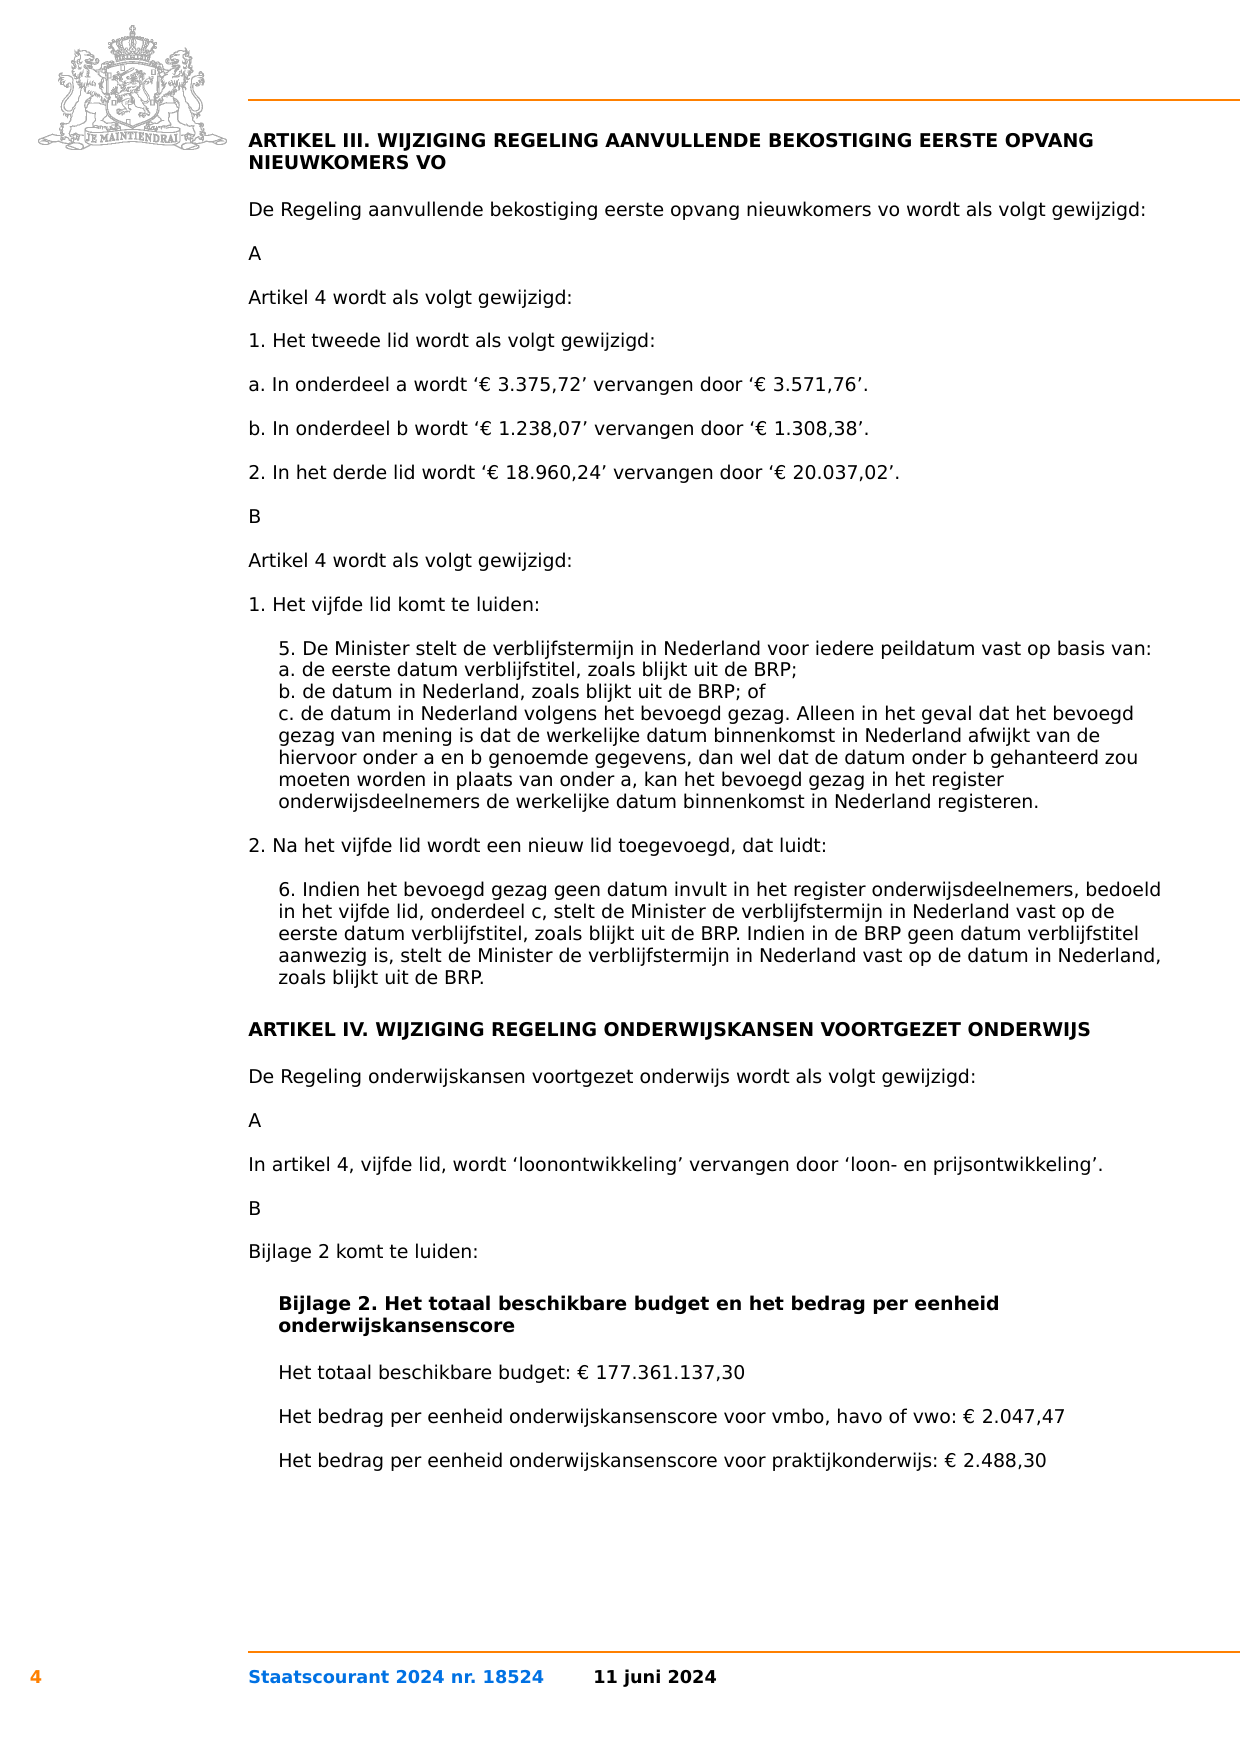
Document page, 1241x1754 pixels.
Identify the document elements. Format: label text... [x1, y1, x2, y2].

text Het totaal beschikbare budget: € 177.361.137,30 [278, 1362, 1163, 1384]
text a. de eerste datum verblijfstitel, zoals blijkt uit de BRP; [278, 659, 1163, 681]
text B [248, 1197, 1163, 1219]
text b. In onderdeel b wordt ‘€ 1.238,07’ vervangen door ‘€ 1.308,38’. [248, 418, 1163, 440]
text 2. In het derde lid wordt ‘€ 18.960,24’ vervangen door ‘€ 20.037,02’. [248, 462, 1163, 484]
text Het bedrag per eenheid onderwijskansenscore voor vmbo, havo of vwo: € 2.047,47 [278, 1406, 1163, 1428]
text De Regeling onderwijskansen voortgezet onderwijs wordt als volgt gewijzigd: [248, 1066, 1163, 1088]
text B [248, 506, 1163, 528]
text De Regeling aanvullende bekostiging eerste opvang nieuwkomers vo wordt als volgt gewijzigd: [248, 199, 1163, 221]
text b. de datum in Nederland, zoals blijkt uit de BRP; of [278, 681, 1163, 703]
picture [38, 25, 227, 150]
subtitle ARTIKEL III. WIJZIGING REGELING AANVULLENDE BEKOSTIGING EERSTE OPVANG NIEUWKOMERS VO [248, 130, 1163, 174]
text 6. Indien het bevoegd gezag geen datum invult in het register onderwijsdeelnemers, bedoeld in het vijfde lid, onderdeel c, stelt de Minister de verblijfstermijn in Nederland vast op de eerste datum verblijfstitel, zoals blijkt uit de BRP. Indien in de BRP geen datum verblijfstitel aanwezig is, stelt de Minister de verblijfstermijn in Nederland vast op de datum in Nederland, zoals blijkt uit de BRP. [278, 879, 1163, 989]
subtitle ARTIKEL IV. WIJZIGING REGELING ONDERWIJSKANSEN VOORTGEZET ONDERWIJS [248, 1019, 1163, 1041]
text A [248, 1110, 1163, 1132]
text In artikel 4, vijfde lid, wordt ‘loonontwikkeling’ vervangen door ‘loon- en prijsontwikkeling’. [248, 1153, 1163, 1176]
text 5. De Minister stelt de verblijfstermijn in Nederland voor iedere peildatum vast op basis van: [278, 637, 1163, 659]
text a. In onderdeel a wordt ‘€ 3.375,72’ vervangen door ‘€ 3.571,76’. [248, 374, 1163, 396]
text 2. Na het vijfde lid wordt een nieuw lid toegevoegd, dat luidt: [248, 835, 1163, 857]
text A [248, 243, 1163, 265]
text 1. Het tweede lid wordt als volgt gewijzigd: [248, 330, 1163, 352]
text Het bedrag per eenheid onderwijskansenscore voor praktijkonderwijs: € 2.488,30 [278, 1450, 1163, 1472]
text c. de datum in Nederland volgens het bevoegd gezag. Alleen in het geval dat het bevoegd gezag van mening is dat de werkelijke datum binnenkomst in Nederland afwijkt van de hiervoor onder a en b genoemde gegevens, dan wel dat de datum onder b gehanteerd zou moeten worden in plaats van onder a, kan het bevoegd gezag in het register onderwijsdeelnemers de werkelijke datum binnenkomst in Nederland registeren. [278, 703, 1163, 813]
subtitle Bijlage 2. Het totaal beschikbare budget en het bedrag per eenheid onderwijskansenscore [278, 1293, 1163, 1337]
text Bijlage 2 komt te luiden: [248, 1241, 1163, 1263]
text Artikel 4 wordt als volgt gewijzigd: [248, 550, 1163, 572]
text Artikel 4 wordt als volgt gewijzigd: [248, 287, 1163, 308]
text 1. Het vijfde lid komt te luiden: [248, 593, 1163, 616]
